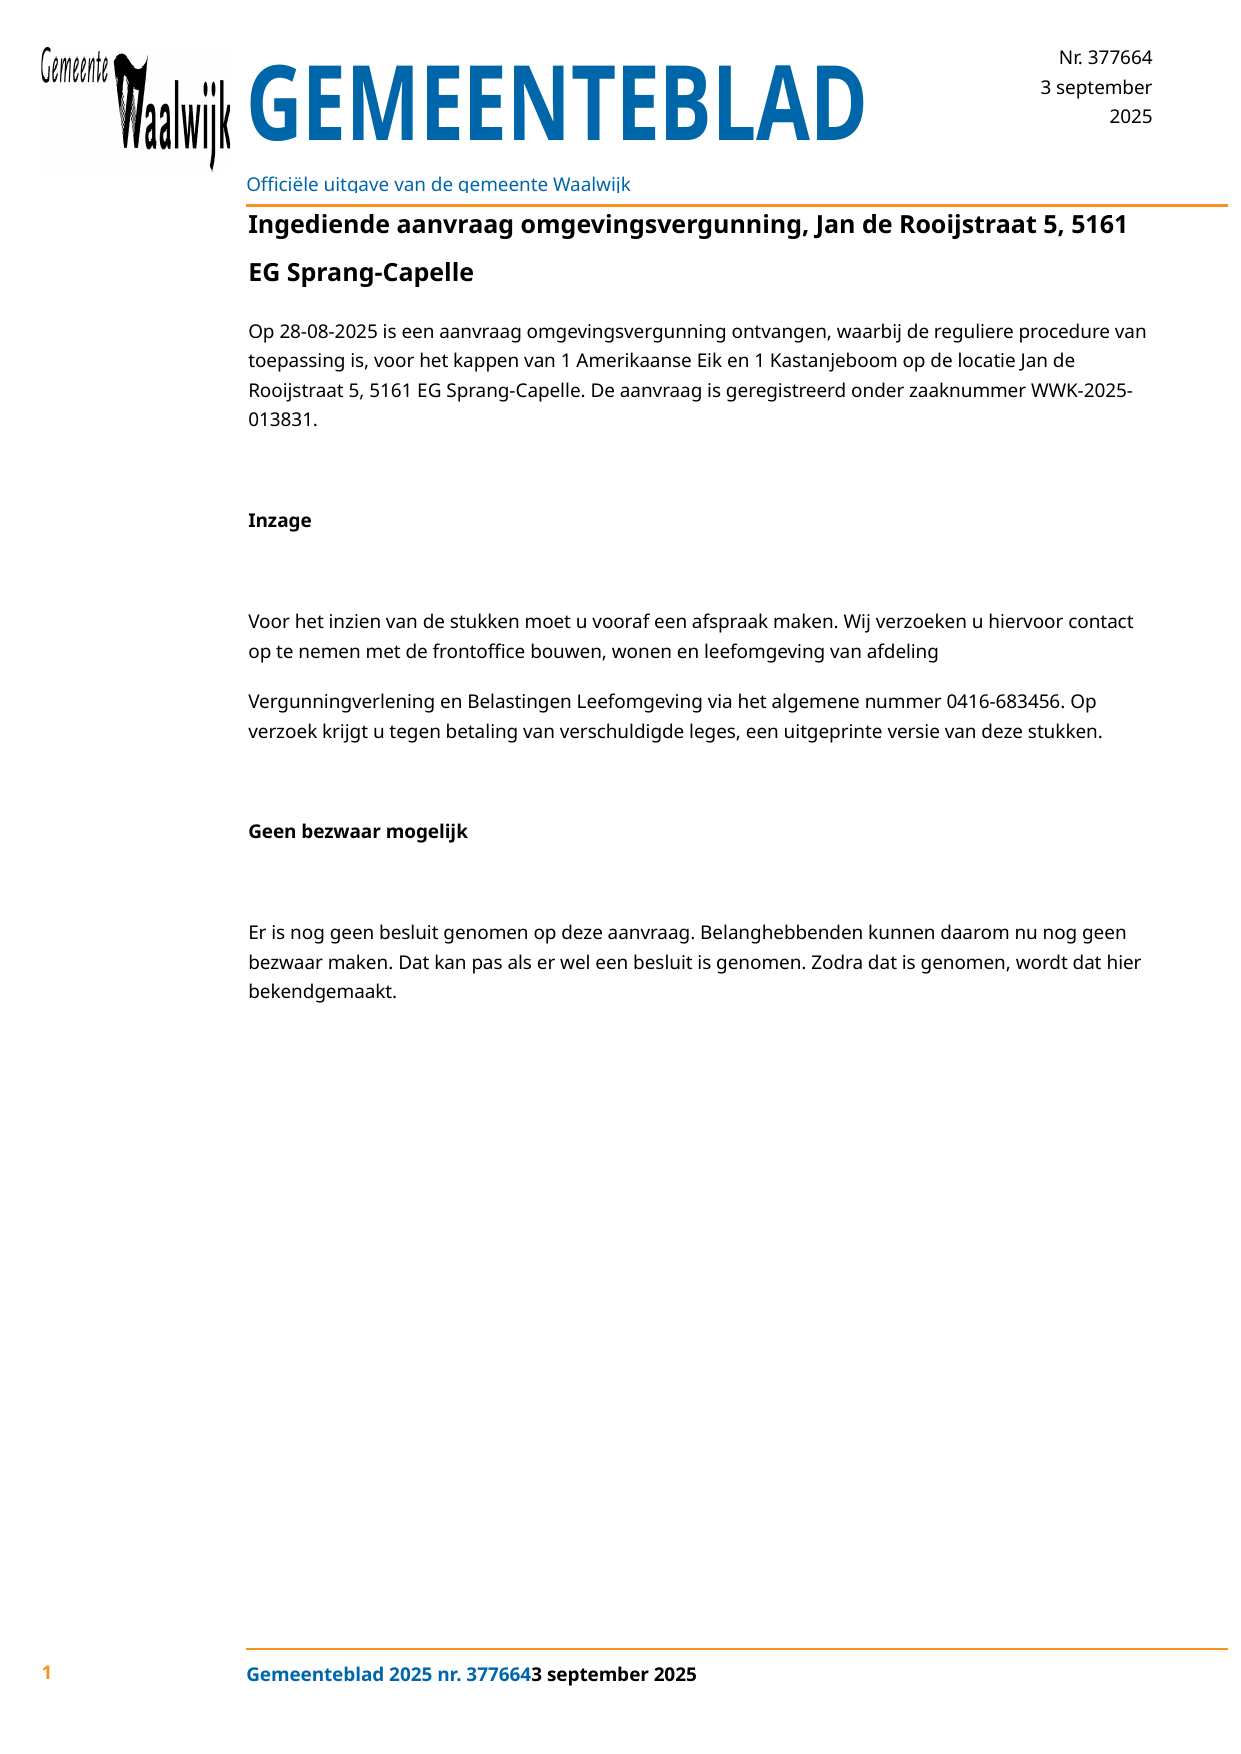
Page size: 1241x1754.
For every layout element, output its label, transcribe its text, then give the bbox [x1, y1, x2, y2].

text Ingediende aanvraag omgevingsvergunning, Jan de Rooijstraat 5, 5161 EG Sprang-Capelle [248, 207, 1152, 288]
text Op 28-08-2025 is een aanvraag omgevingsvergunning ontvangen, waarbij de reguliere procedure van toepassing is, voor het kappen van 1 Amerikaanse Eik en 1 Kastanjeboom op de locatie Jan de Rooijstraat 5, 5161 EG Sprang-Capelle. De aanvraag is geregistreerd onder zaaknummer WWK-2025-013831. [248, 318, 1152, 432]
text Voor het inzien van de stukken moet u vooraf een afspraak maken. Wij verzoeken u hiervoor contact op te nemen met de frontoffice bouwen, wonen en leefomgeving van afdeling [248, 608, 1152, 664]
text Er is nog geen besluit genomen op deze aanvraag. Belanghebbenden kunnen daarom nu nog geen bezwaar maken. Dat kan pas als er wel een besluit is genomen. Zodra dat is genomen, wordt dat hier bekendgemaakt. [248, 919, 1152, 1004]
text Geen bezwaar mogelijk [248, 819, 1152, 844]
picture [41, 47, 231, 172]
text Inzage [248, 507, 1152, 533]
text Vergunningverlening en Belastingen Leefomgeving via het algemene nummer 0416-683456. Op verzoek krijgt u tegen betaling van verschuldigde leges, een uitgeprinte versie van deze stukken. [248, 688, 1152, 744]
